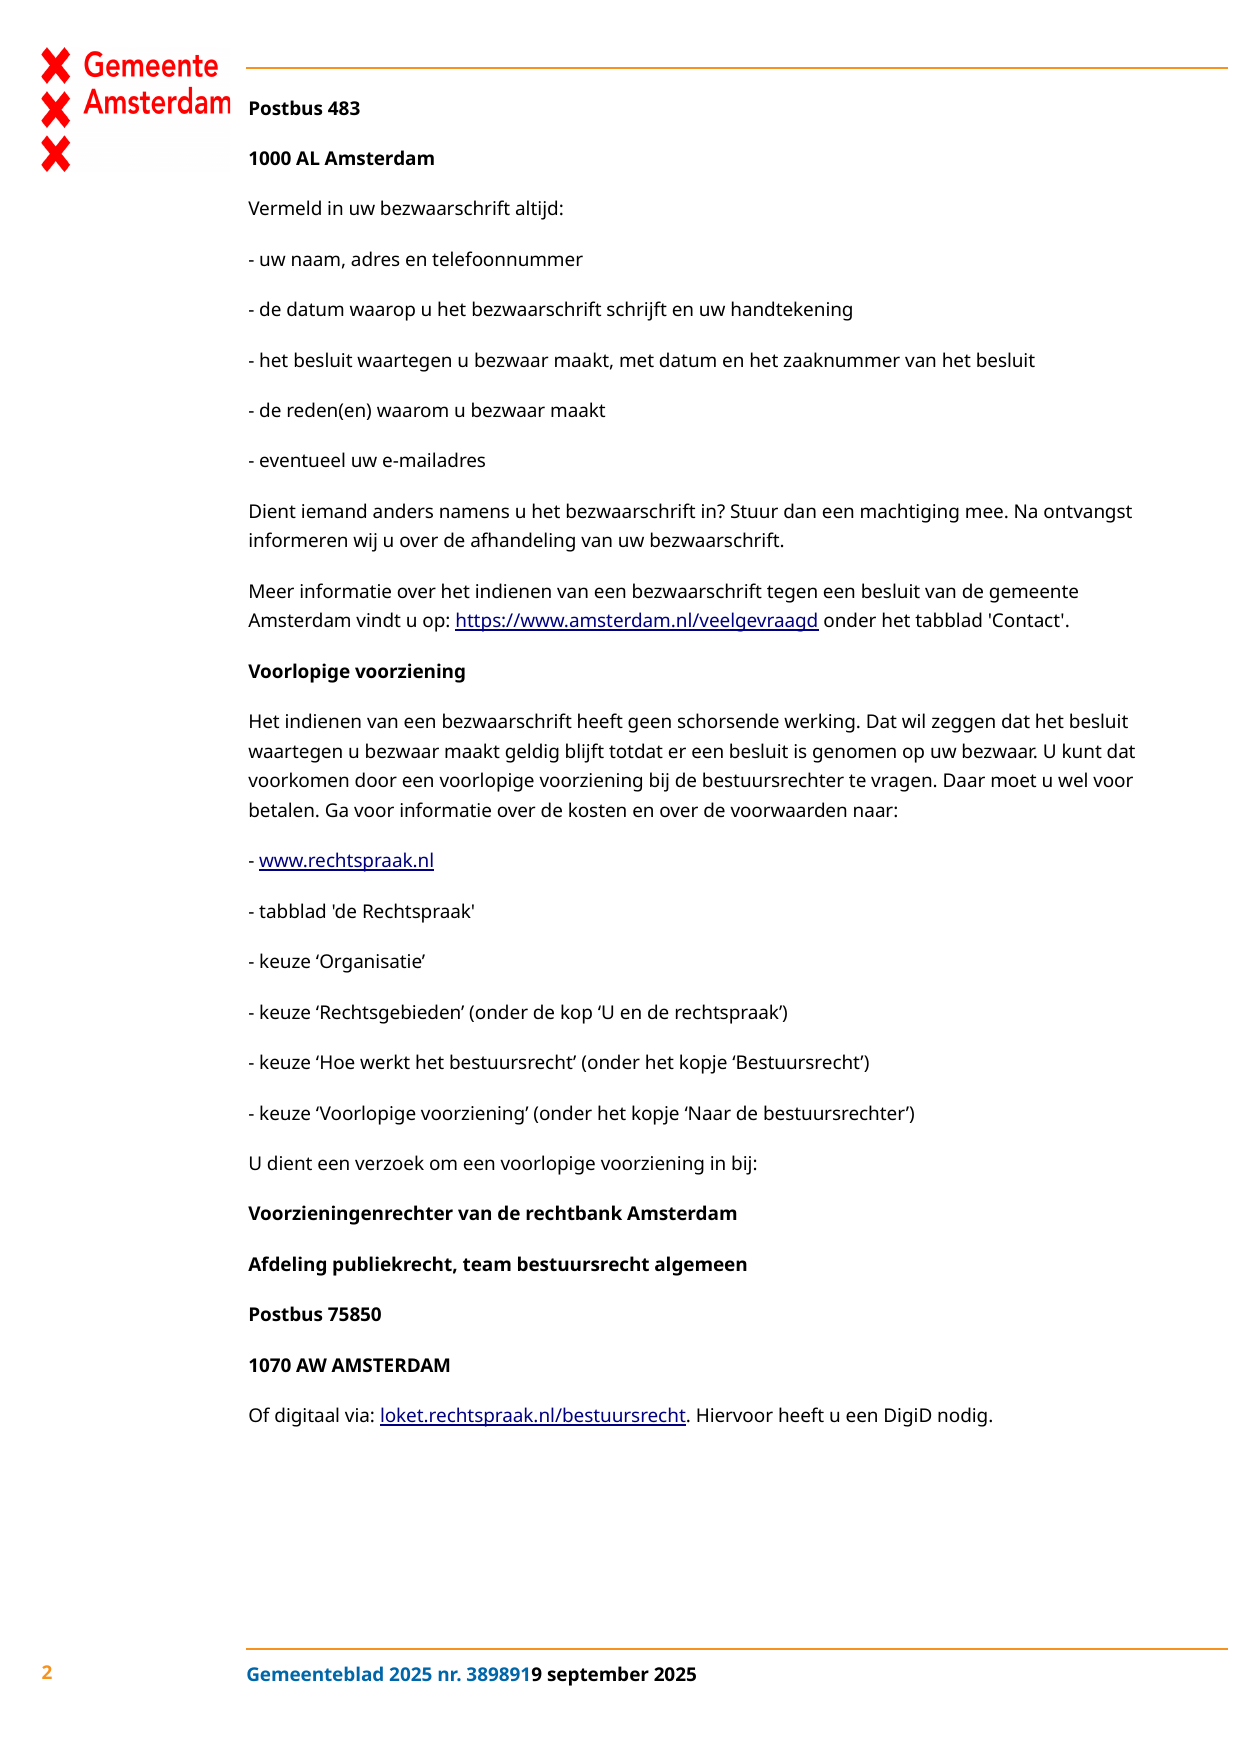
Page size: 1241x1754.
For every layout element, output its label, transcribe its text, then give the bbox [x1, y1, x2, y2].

text Dient iemand anders namens u het bezwaarschrift in? Stuur dan een machtiging mee. Na ontvangst informeren wij u over de afhandeling van uw bezwaarschrift. [248, 498, 1152, 553]
text - www.rechtspraak.nl [248, 848, 1152, 873]
text - keuze ‘Rechtsgebieden’ (onder de kop ‘U en de rechtspraak’) [248, 999, 1152, 1025]
text - keuze ‘Hoe werkt het bestuursrecht’ (onder het kopje ‘Bestuursrecht’) [248, 1049, 1152, 1075]
text - de datum waarop u het bezwaarschrift schrijft en uw handtekening [248, 296, 1152, 322]
text Voorzieningenrechter van de rechtbank Amsterdam [248, 1201, 1152, 1226]
text 1000 AL Amsterdam [248, 145, 1152, 171]
text - keuze ‘Voorlopige voorziening’ (onder het kopje ‘Naar de bestuursrechter’) [248, 1100, 1152, 1126]
text Postbus 483 [248, 95, 1152, 121]
text Postbus 75850 [248, 1301, 1152, 1327]
text U dient een verzoek om een voorlopige voorziening in bij: [248, 1150, 1152, 1176]
text - eventueel uw e-mailadres [248, 448, 1152, 473]
text Vermeld in uw bezwaarschrift altijd: [248, 196, 1152, 221]
text Meer informatie over het indienen van een bezwaarschrift tegen een besluit van de gemeente Amsterdam vindt u op: https://www.amsterdam.nl/veelgevraagd onder het tabblad 'Contact'. [248, 578, 1152, 633]
text - tabblad 'de Rechtspraak' [248, 898, 1152, 924]
text - uw naam, adres en telefoonnummer [248, 246, 1152, 272]
text - keuze ‘Organisatie’ [248, 948, 1152, 974]
picture [41, 47, 231, 172]
text 1070 AW AMSTERDAM [248, 1352, 1152, 1378]
text Afdeling publiekrecht, team bestuursrecht algemeen [248, 1251, 1152, 1277]
text - het besluit waartegen u bezwaar maakt, met datum en het zaaknummer van het besluit [248, 347, 1152, 373]
text Voorlopige voorziening [248, 658, 1152, 684]
text - de reden(en) waarom u bezwaar maakt [248, 397, 1152, 423]
text Het indienen van een bezwaarschrift heeft geen schorsende werking. Dat wil zeggen dat het besluit waartegen u bezwaar maakt geldig blijft totdat er een besluit is genomen op uw bezwaar. U kunt dat voorkomen door een voorlopige voorziening bij de bestuursrechter te vragen. Daar moet u wel voor betalen. Ga voor informatie over de kosten en over de voorwaarden naar: [248, 708, 1152, 823]
text Of digitaal via: loket.rechtspraak.nl/bestuursrecht. Hiervoor heeft u een DigiD nodig. [248, 1402, 1152, 1428]
